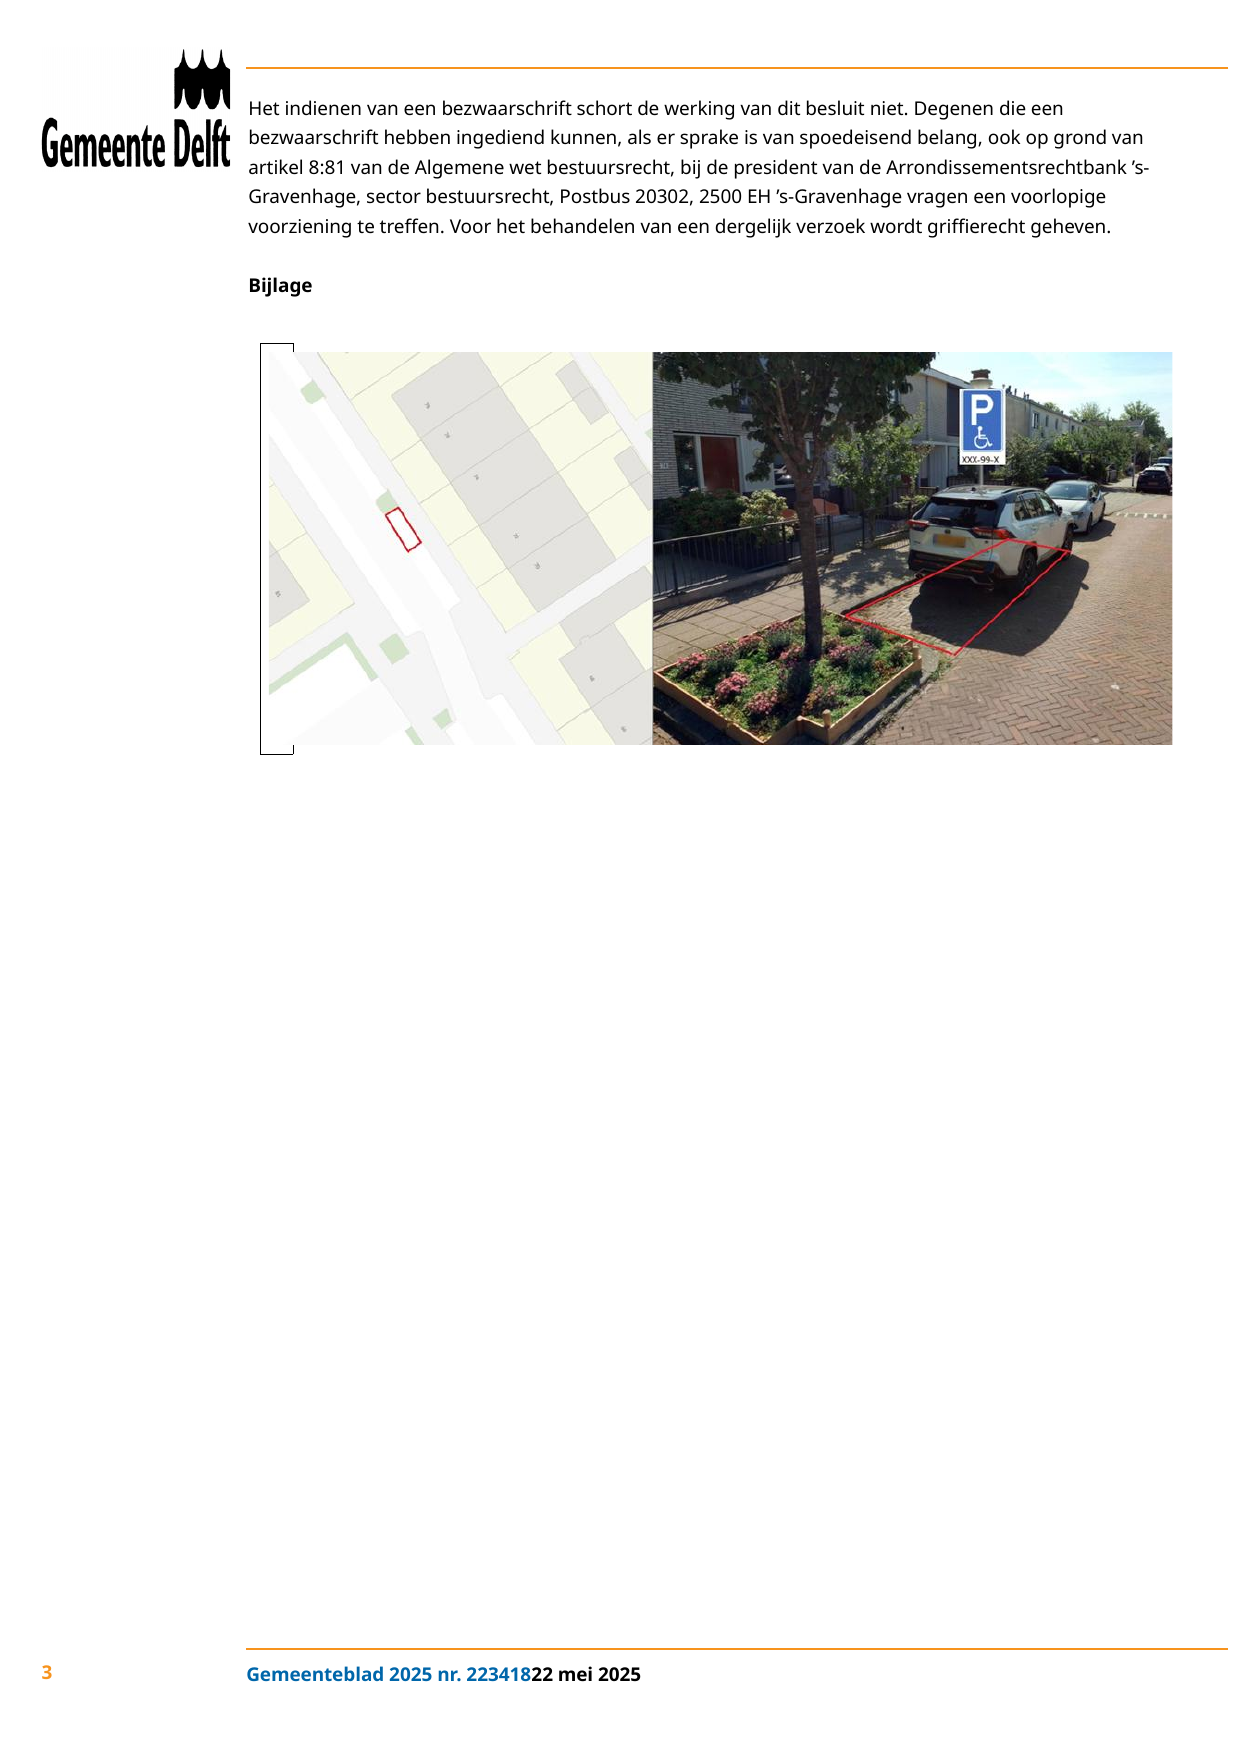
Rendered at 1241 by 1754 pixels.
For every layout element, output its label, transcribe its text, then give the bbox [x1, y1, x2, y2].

picture [268, 352, 1173, 745]
text Bijlage [248, 272, 1152, 298]
picture [41, 47, 231, 172]
text Het indienen van een bezwaarschrift schort de werking van dit besluit niet. Degenen die een bezwaarschrift hebben ingediend kunnen, als er sprake is van spoedeisend belang, ook op grond van artikel 8:81 van de Algemene wet bestuursrecht, bij de president van de Arrondissementsrechtbank ’s-Gravenhage, sector bestuursrecht, Postbus 20302, 2500 EH ’s-Gravenhage vragen een voorlopige voorziening te treffen. Voor het behandelen van een dergelijk verzoek wordt griffierecht geheven. [248, 95, 1152, 239]
